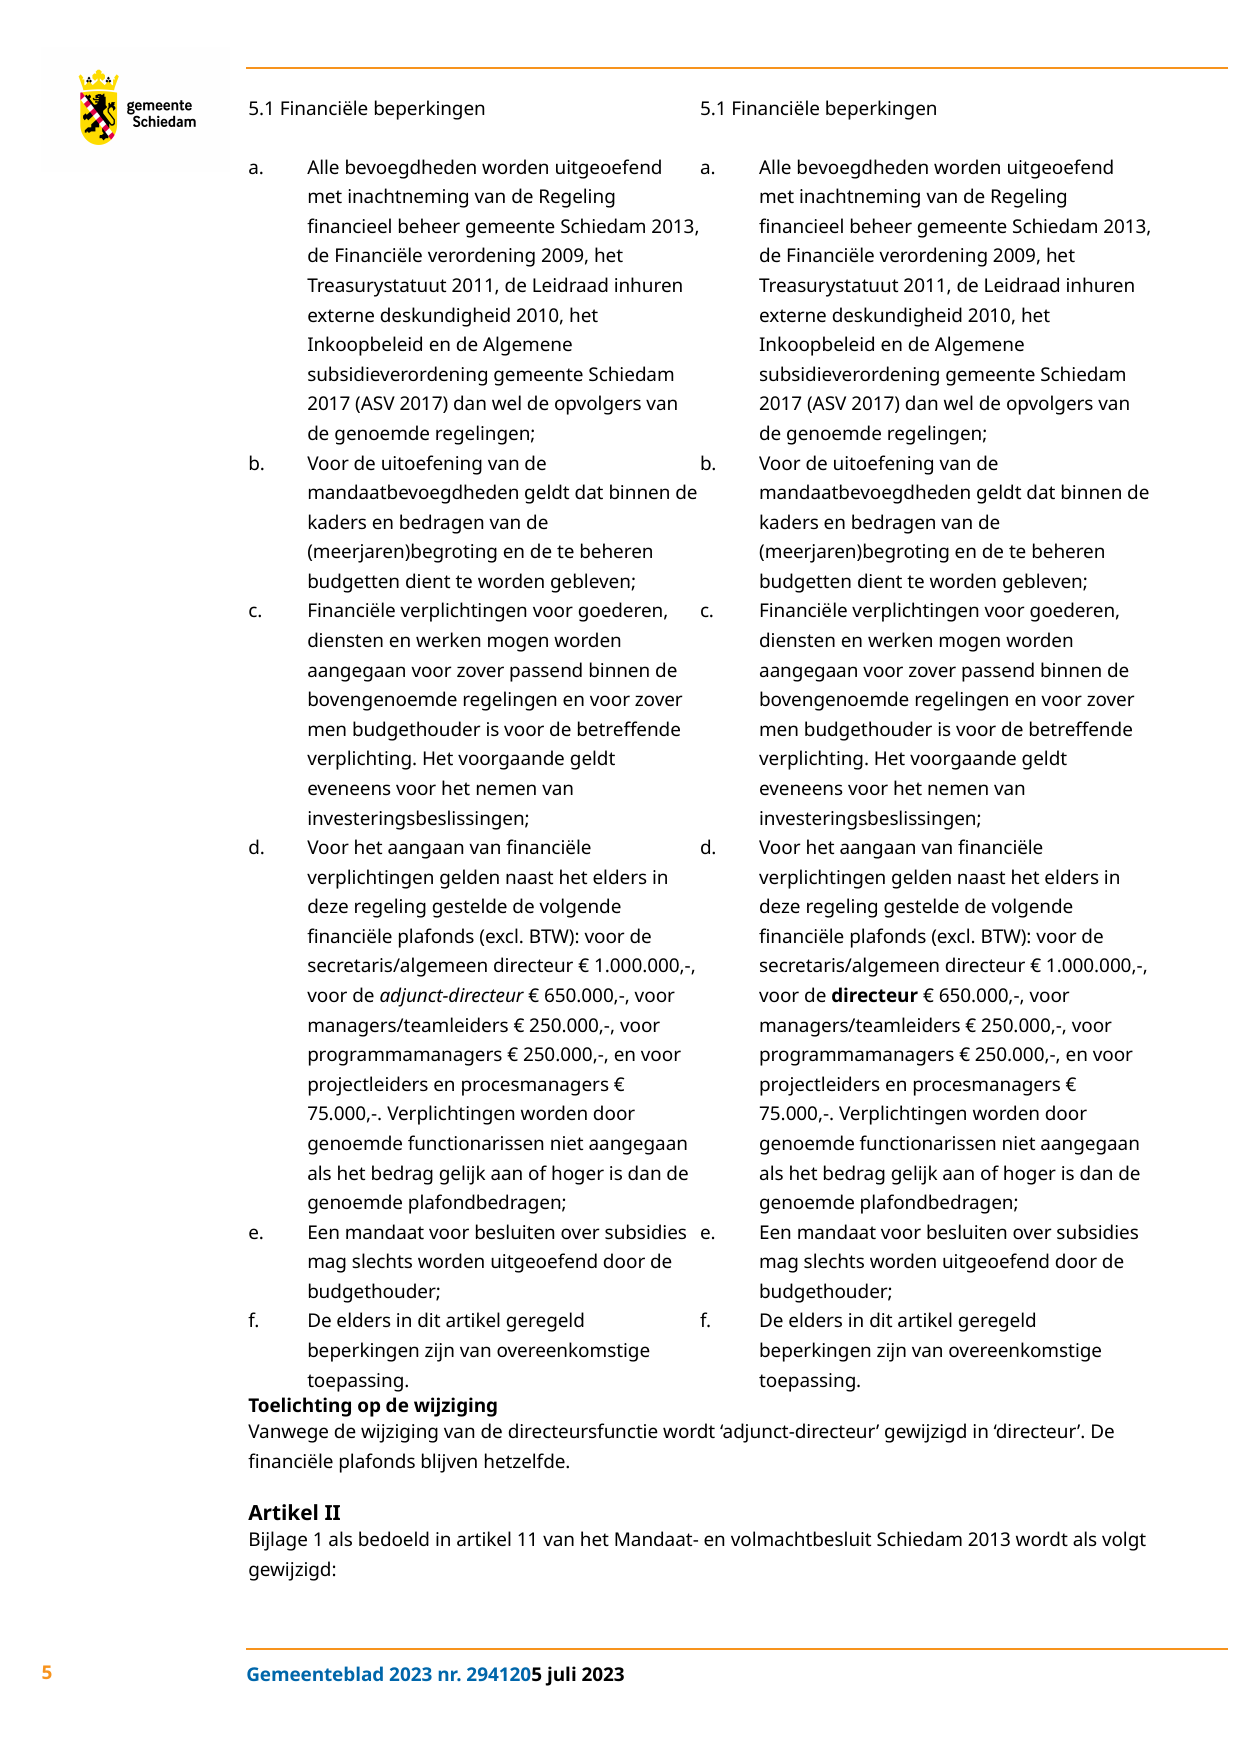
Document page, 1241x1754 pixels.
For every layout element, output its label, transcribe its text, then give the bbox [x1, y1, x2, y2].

table_cell 5.1 Financiële beperkingen Alle bevoegdheden worden uitgeoefend met inachtneming van de Regeling financieel beheer gemeente Schiedam 2013, de Financiële verordening 2009, het Treasurystatuut 2011, de Leidraad inhuren externe deskundigheid 2010, het Inkoopbeleid en de Algemene subsidieverordening gemeente Schiedam 2017 (ASV 2017) dan wel de opvolgers van de genoemde regelingen; Voor de uitoefening van de mandaatbevoegdheden geldt dat binnen de kaders en bedragen van de (meerjaren)begroting en de te beheren budgetten dient te worden gebleven; Financiële verplichtingen voor goederen, diensten en werken mogen worden aangegaan voor zover passend binnen de bovengenoemde regelingen en voor zover men budgethouder is voor de betreffende verplichting. Het voorgaande geldt eveneens voor het nemen van investeringsbeslissingen; Voor het aangaan van financiële verplichtingen gelden naast het elders in deze regeling gestelde de volgende financiële plafonds (excl. BTW): voor de secretaris/algemeen directeur € 1.000.000,-, voor de directeur € 650.000,-, voor managers/teamleiders € 250.000,-, voor programmamanagers € 250.000,-, en voor projectleiders en procesmanagers € 75.000,-. Verplichtingen worden door genoemde functionarissen niet aangegaan als het bedrag gelijk aan of hoger is dan de genoemde plafondbedragen; Een mandaat voor besluiten over subsidies mag slechts worden uitgeoefend door de budgethouder; De elders in dit artikel geregeld beperkingen zijn van overeenkomstige toepassing. [700, 95, 1152, 1393]
picture [41, 47, 231, 172]
table_cell Vanwege de wijziging van de directeursfunctie wordt ‘adjunct-directeur’ gewijzigd in ‘directeur’. De financiële plafonds blijven hetzelfde. [248, 1418, 1152, 1474]
table_cell Toelichting op de wijziging [248, 1393, 1152, 1418]
table_cell 5.1 Financiële beperkingen Alle bevoegdheden worden uitgeoefend met inachtneming van de Regeling financieel beheer gemeente Schiedam 2013, de Financiële verordening 2009, het Treasurystatuut 2011, de Leidraad inhuren externe deskundigheid 2010, het Inkoopbeleid en de Algemene subsidieverordening gemeente Schiedam 2017 (ASV 2017) dan wel de opvolgers van de genoemde regelingen; Voor de uitoefening van de mandaatbevoegdheden geldt dat binnen de kaders en bedragen van de (meerjaren)begroting en de te beheren budgetten dient te worden gebleven; Financiële verplichtingen voor goederen, diensten en werken mogen worden aangegaan voor zover passend binnen de bovengenoemde regelingen en voor zover men budgethouder is voor de betreffende verplichting. Het voorgaande geldt eveneens voor het nemen van investeringsbeslissingen; Voor het aangaan van financiële verplichtingen gelden naast het elders in deze regeling gestelde de volgende financiële plafonds (excl. BTW): voor de secretaris/algemeen directeur € 1.000.000,-, voor de adjunct-directeur € 650.000,-, voor managers/teamleiders € 250.000,-, voor programmamanagers € 250.000,-, en voor projectleiders en procesmanagers € 75.000,-. Verplichtingen worden door genoemde functionarissen niet aangegaan als het bedrag gelijk aan of hoger is dan de genoemde plafondbedragen; Een mandaat voor besluiten over subsidies mag slechts worden uitgeoefend door de budgethouder; De elders in dit artikel geregeld beperkingen zijn van overeenkomstige toepassing. [248, 95, 700, 1393]
text Bijlage 1 als bedoeld in artikel 11 van het Mandaat- en volmachtbesluit Schiedam 2013 wordt als volgt gewijzigd: [248, 1526, 1152, 1581]
text Artikel II [248, 1498, 1152, 1526]
